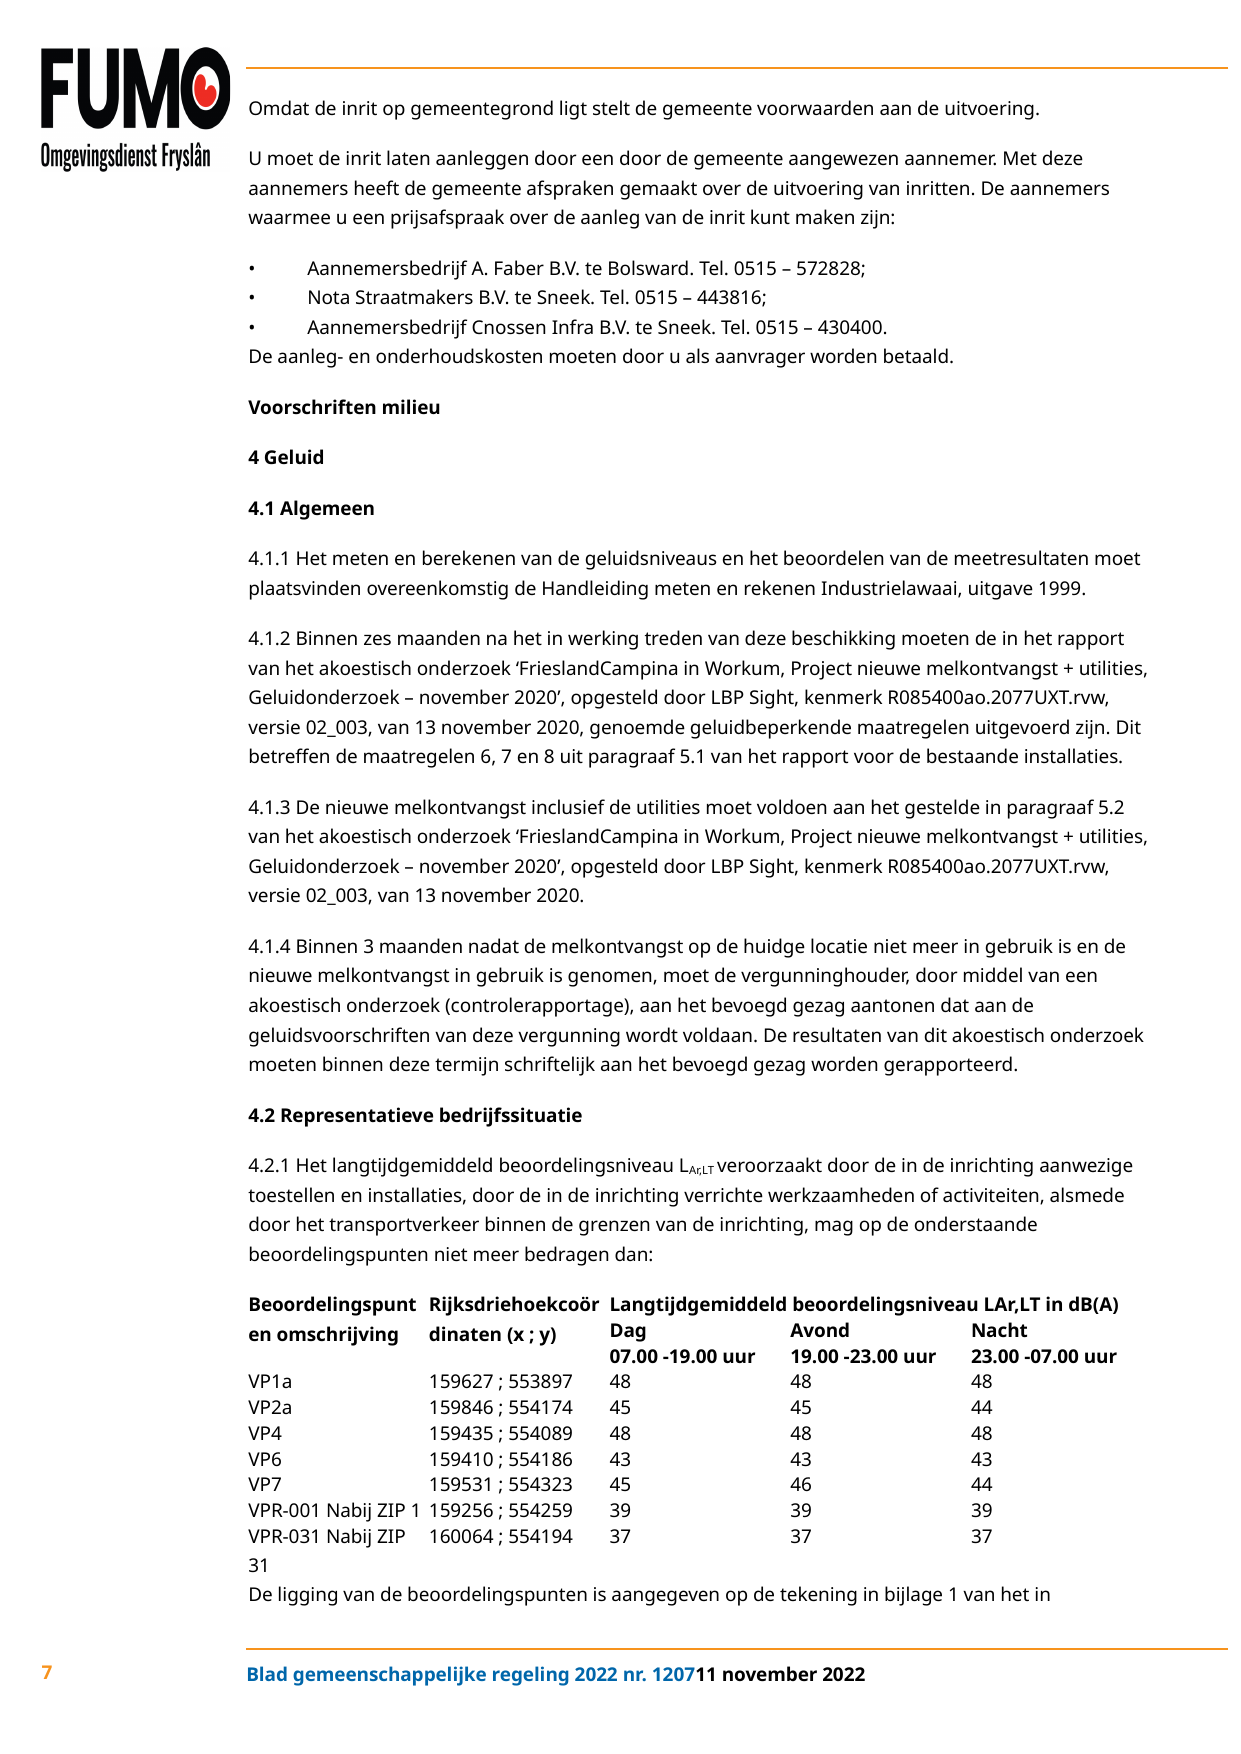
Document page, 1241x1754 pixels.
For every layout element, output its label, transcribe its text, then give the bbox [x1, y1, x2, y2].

table_cell 37 [971, 1523, 1152, 1578]
table_cell 39 [971, 1498, 1152, 1523]
table_cell 159627 ; 553897 [429, 1369, 609, 1394]
list Nota Straatmakers B.V. te Sneek. Tel. 0515 – 443816; [248, 284, 1152, 310]
table_cell 44 [971, 1395, 1152, 1420]
table_cell 48 [971, 1369, 1152, 1394]
table_cell 43 [609, 1446, 790, 1472]
table_header Rijksdriehoekcoördinaten (x ; y) [429, 1292, 609, 1369]
table_cell 48 [609, 1420, 790, 1446]
table_cell 43 [971, 1446, 1152, 1472]
table_cell 159846 ; 554174 [429, 1395, 609, 1420]
list Aannemersbedrijf A. Faber B.V. te Bolsward. Tel. 0515 – 572828; [248, 255, 1152, 281]
table_cell 37 [609, 1523, 790, 1578]
table_cell 45 [790, 1395, 971, 1420]
text 4.2 Representatieve bedrijfssituatie [248, 1102, 1152, 1128]
table_cell 48 [790, 1420, 971, 1446]
table_cell 159435 ; 554089 [429, 1420, 609, 1446]
table_cell VPR-031 Nabij ZIP 31 [248, 1523, 429, 1578]
table_cell VPR-001 Nabij ZIP 1 [248, 1498, 429, 1523]
table_cell VP1a [248, 1369, 429, 1394]
text Omdat de inrit op gemeentegrond ligt stelt de gemeente voorwaarden aan de uitvoering. [248, 95, 1152, 121]
table_cell 48 [790, 1369, 971, 1394]
table_cell VP4 [248, 1420, 429, 1446]
table_cell Nacht [971, 1317, 1152, 1343]
table_cell 07.00 -19.00 uur [609, 1343, 790, 1369]
text 4.1 Algemeen [248, 495, 1152, 521]
table_cell 39 [609, 1498, 790, 1523]
table_cell 48 [971, 1420, 1152, 1446]
table_cell 44 [971, 1472, 1152, 1497]
text 4.1.3 De nieuwe melkontvangst inclusief de utilities moet voldoen aan het gestelde in paragraaf 5.2 van het akoestisch onderzoek ‘FrieslandCampina in Workum, Project nieuwe melkontvangst + utilities, Geluidonderzoek – november 2020’, opgesteld door LBP Sight, kenmerk R085400ao.2077UXT.rvw, versie 02­­_003, van 13 november 2020. [248, 794, 1152, 908]
text 4.1.4 Binnen 3 maanden nadat de melkontvangst op de huidge locatie niet meer in gebruik is en de nieuwe melkontvangst in gebruik is genomen, moet de vergunninghouder, door middel van een akoestisch onderzoek (controlerapportage), aan het bevoegd gezag aantonen dat aan de geluidsvoorschriften van deze vergunning wordt voldaan. De resultaten van dit akoestisch onderzoek moeten binnen deze termijn schriftelijk aan het bevoegd gezag worden gerapporteerd. [248, 933, 1152, 1077]
table_cell Dag [609, 1317, 790, 1343]
table_cell 23.00 -07.00 uur [971, 1343, 1152, 1369]
table_cell VP6 [248, 1446, 429, 1472]
table_header Beoordelingspunt en omschrijving [248, 1292, 429, 1369]
text 4.1.2 Binnen zes maanden na het in werking treden van deze beschikking moeten de in het rapport van het akoestisch onderzoek ‘FrieslandCampina in Workum, Project nieuwe melkontvangst + utilities, Geluidonderzoek – november 2020’, opgesteld door LBP Sight, kenmerk R085400ao.2077UXT.rvw, versie 02­­_003, van 13 november 2020, genoemde geluidbeperkende maatregelen uitgevoerd zijn. Dit betreffen de maatregelen 6, 7 en 8 uit paragraaf 5.1 van het rapport voor de bestaande installaties. [248, 625, 1152, 769]
text 4 Geluid [248, 444, 1152, 470]
table_header Langtijdgemiddeld beoordelingsniveau LAr,LT in dB(A) [609, 1292, 1152, 1317]
table_cell 39 [790, 1498, 971, 1523]
table_cell 43 [790, 1446, 971, 1472]
table_cell 160064 ; 554194 [429, 1523, 609, 1578]
table_cell 159410 ; 554186 [429, 1446, 609, 1472]
text U moet de inrit laten aanleggen door een door de gemeente aangewezen aannemer. Met deze aannemers heeft de gemeente afspraken gemaakt over de uitvoering van inritten. De aannemers waarmee u een prijsafspraak over de aanleg van de inrit kunt maken zijn: [248, 145, 1152, 230]
table_cell 48 [609, 1369, 790, 1394]
text 4.1.1 Het meten en berekenen van de geluidsniveaus en het beoordelen van de meetresultaten moet plaatsvinden overeenkomstig de Handleiding meten en rekenen Industrielawaai, uitgave 1999. [248, 545, 1152, 601]
table_cell 46 [790, 1472, 971, 1497]
list Aannemersbedrijf Cnossen Infra B.V. te Sneek. Tel. 0515 – 430400. [248, 314, 1152, 340]
picture [41, 47, 231, 172]
table_cell Avond [790, 1317, 971, 1343]
table_cell VP2a [248, 1395, 429, 1420]
table_cell 19.00 -23.00 uur [790, 1343, 971, 1369]
table_cell 159256 ; 554259 [429, 1498, 609, 1523]
text 4.2.1 Het langtijdgemiddeld beoordelingsniveau LAr,LT veroorzaakt door de in de inrichting aanwezige toestellen en installaties, door de in de inrichting verrichte werkzaamheden of activiteiten, alsmede door het transportverkeer binnen de grenzen van de inrichting, mag op de onderstaande beoordelingspunten niet meer bedragen dan: [248, 1152, 1152, 1267]
text De aanleg- en onderhoudskosten moeten door u als aanvrager worden betaald. [248, 343, 1152, 369]
text Voorschriften milieu [248, 394, 1152, 420]
text De ligging van de beoordelingspunten is aangegeven op de tekening in bijlage 1 van het in [248, 1582, 1152, 1607]
table_cell 45 [609, 1472, 790, 1497]
table_cell 45 [609, 1395, 790, 1420]
table_cell 159531 ; 554323 [429, 1472, 609, 1497]
table_cell 37 [790, 1523, 971, 1578]
table_cell VP7 [248, 1472, 429, 1497]
